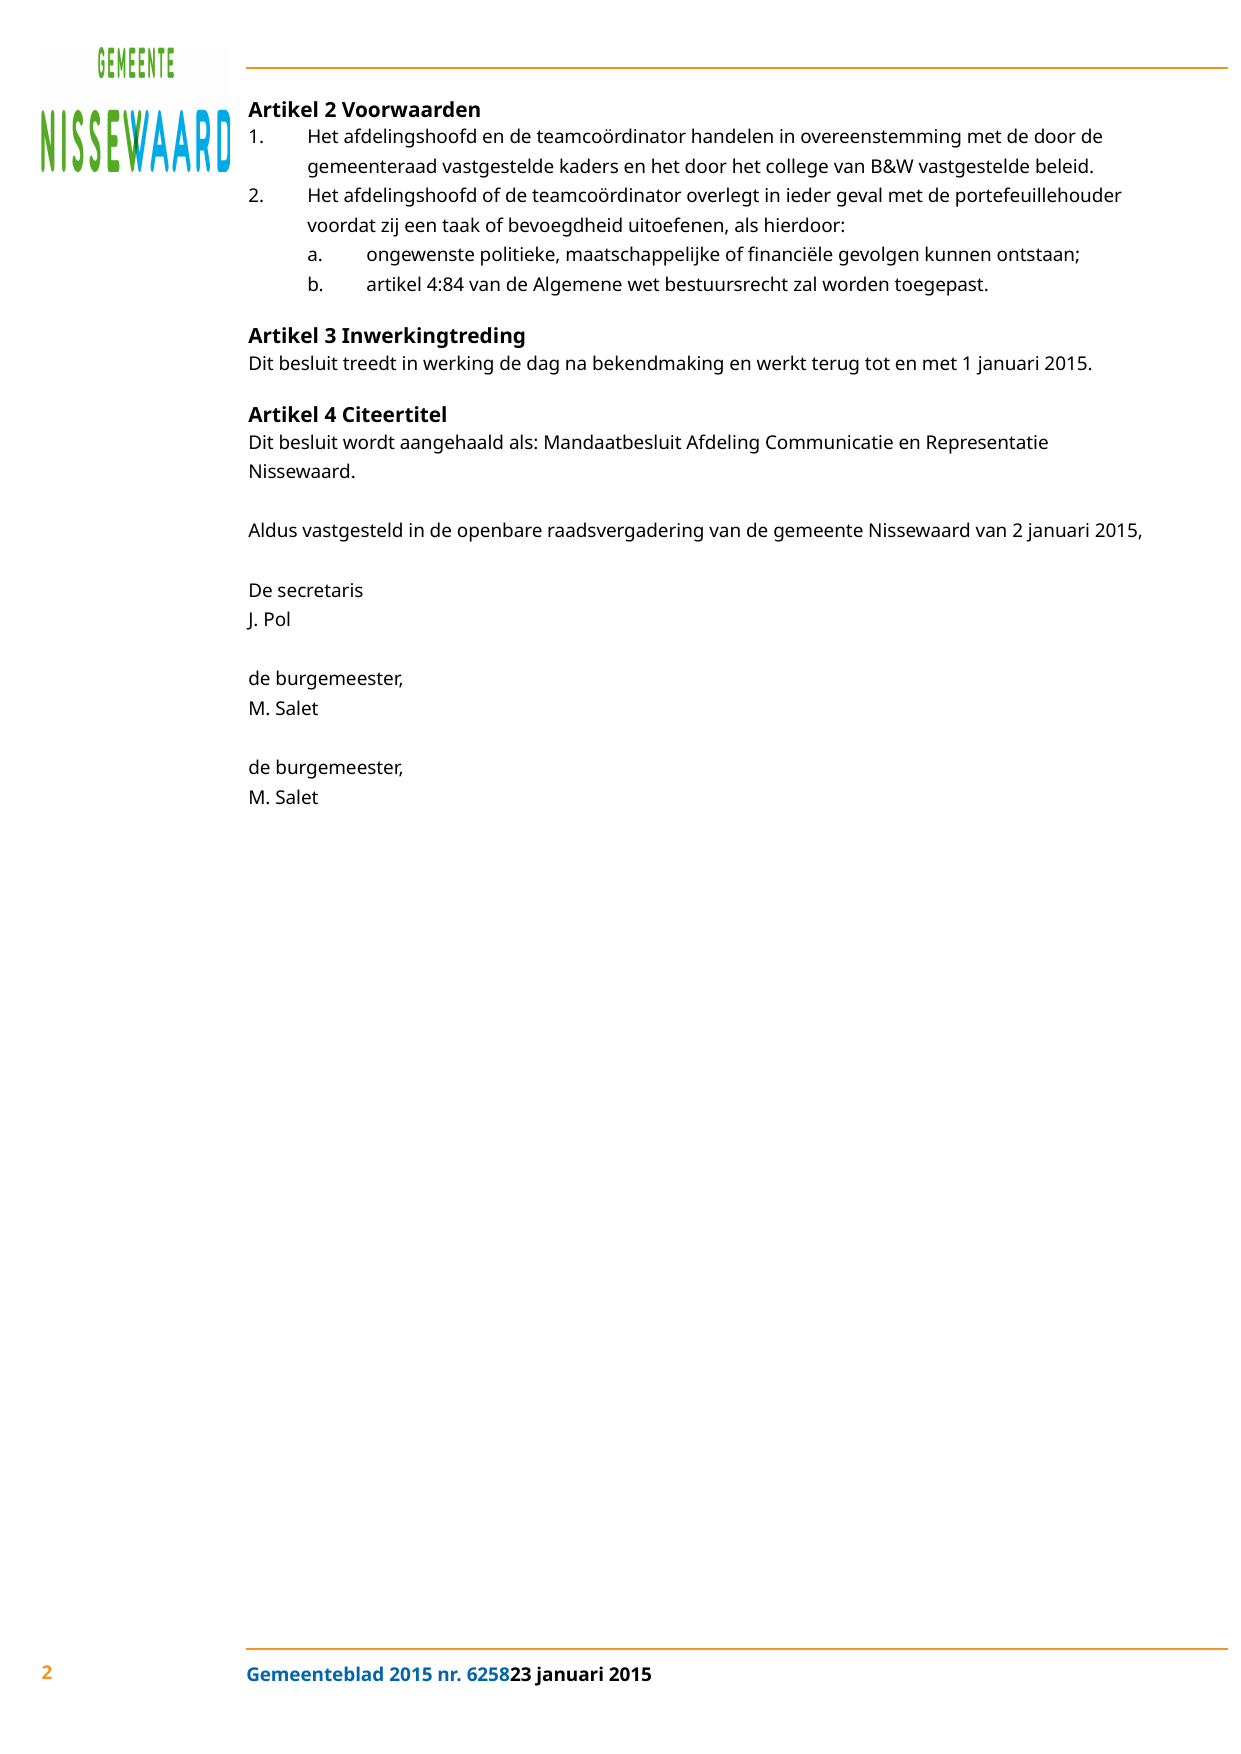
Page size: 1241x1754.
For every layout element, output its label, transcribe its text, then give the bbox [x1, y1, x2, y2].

picture [200, 151, 206, 172]
text de burgemeester, [248, 754, 1152, 780]
text Artikel 2 Voorwaarden [248, 95, 1152, 123]
picture [222, 122, 227, 160]
list Het afdelingshoofd en de teamcoördinator handelen in overeenstemming met de door de gemeenteraad vastgestelde kaders en het door het college van B&W vastgestelde beleid. [248, 123, 1152, 178]
text Dit besluit wordt aangehaald als: Mandaatbesluit Afdeling Communicatie en Representatie Nissewaard. [248, 429, 1152, 484]
text de burgemeester, [248, 666, 1152, 691]
text M. Salet [248, 695, 1152, 721]
list Het afdelingshoofd of de teamcoördinator overlegt in ieder geval met de portefeuillehouder voordat zij een taak of bevoegdheid uitoefenen, als hierdoor: [248, 182, 1152, 238]
list artikel 4:84 van de Algemene wet bestuursrecht zal worden toegepast. [307, 271, 1152, 297]
text De secretaris [248, 577, 1152, 602]
text Artikel 3 Inwerkingtreding [248, 322, 1152, 350]
list ongewenste politieke, maatschappelijke of financiële gevolgen kunnen ontstaan; [307, 242, 1152, 267]
text M. Salet [248, 784, 1152, 809]
text J. Pol [248, 606, 1152, 632]
text Artikel 4 Citeertitel [248, 400, 1152, 429]
picture [41, 47, 231, 172]
picture [201, 122, 206, 138]
text Aldus vastgesteld in de openbare raadsvergadering van de gemeente Nissewaard van 2 januari 2015, [248, 518, 1152, 543]
picture [176, 157, 187, 172]
picture [154, 157, 165, 172]
text Dit besluit treedt in werking de dag na bekendmaking en werkt terug tot en met 1 januari 2015. [248, 350, 1152, 376]
